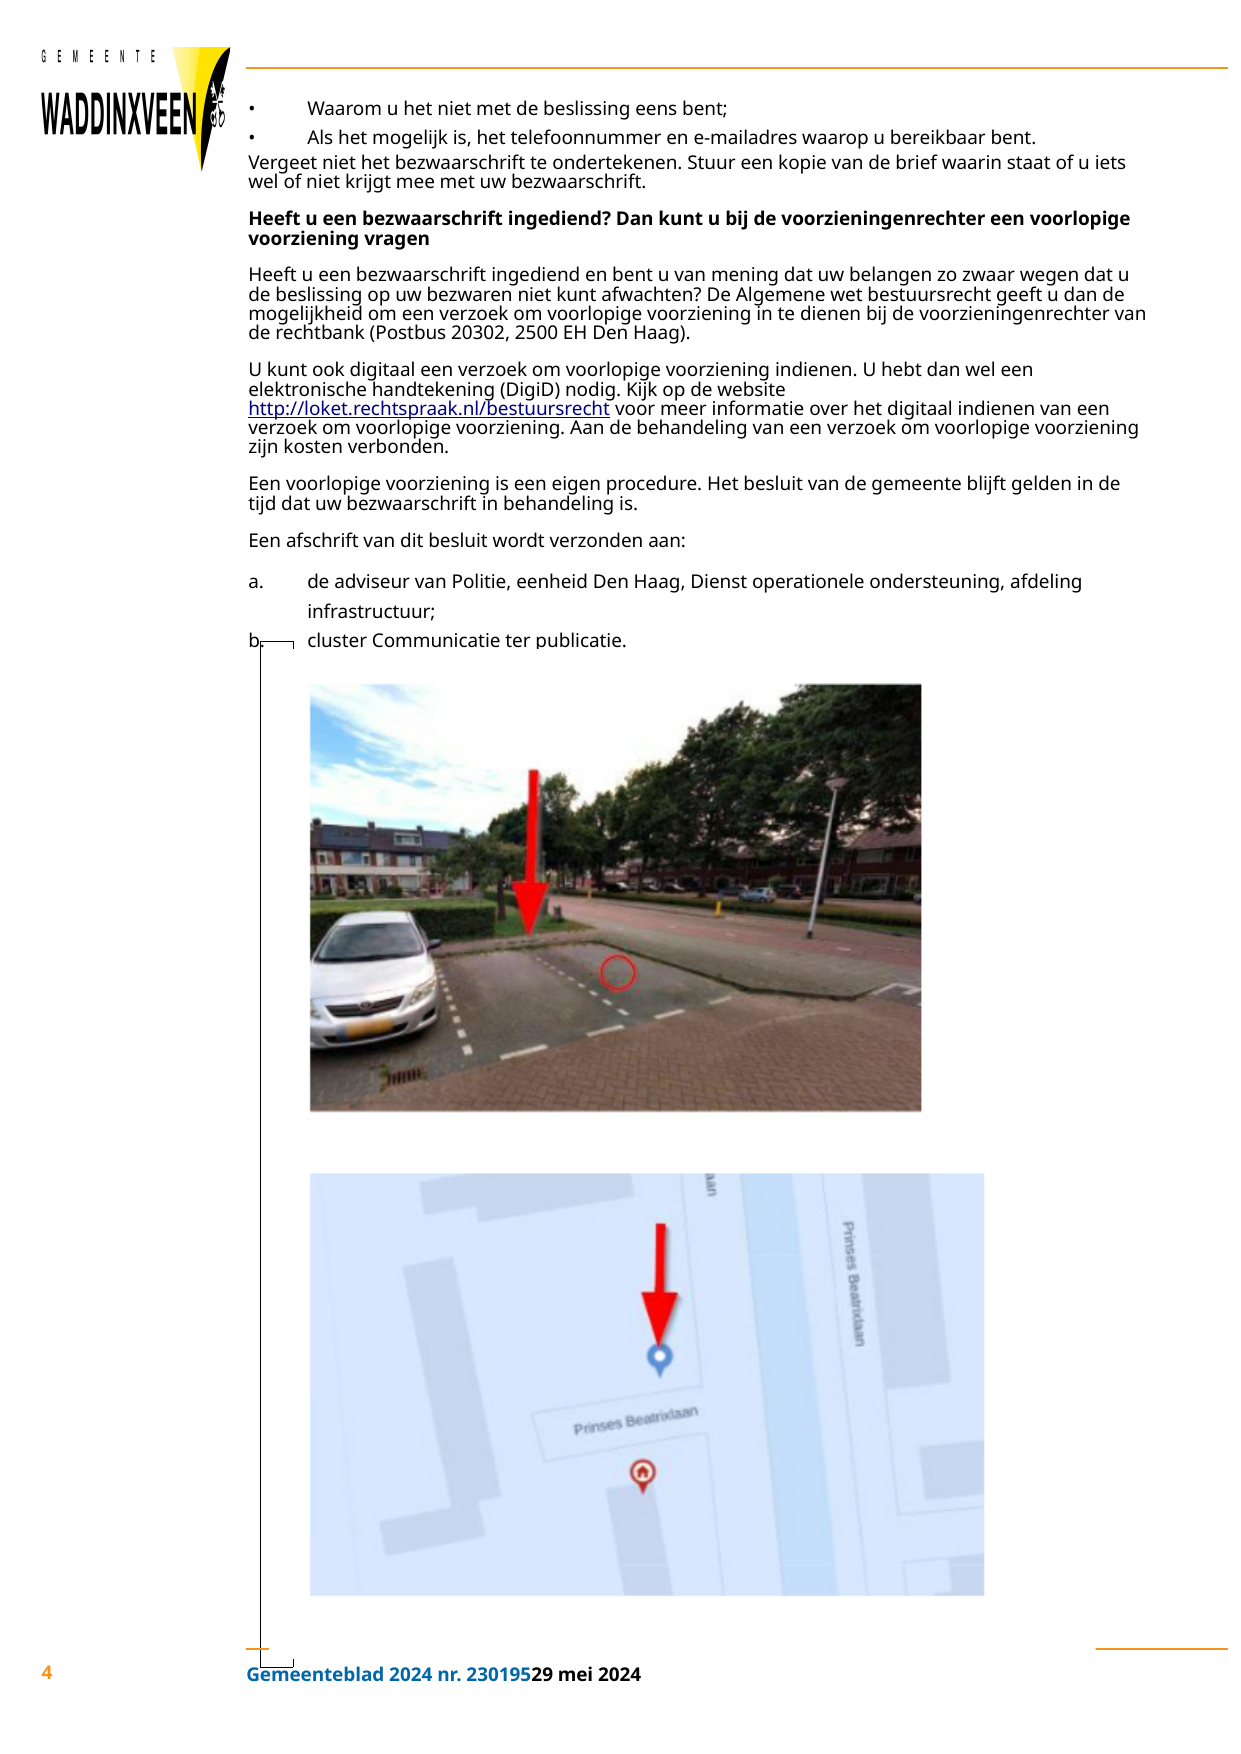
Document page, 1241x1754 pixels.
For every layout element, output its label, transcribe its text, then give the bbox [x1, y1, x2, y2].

picture [41, 47, 231, 172]
list cluster Communicatie ter publicatie. [248, 628, 1152, 653]
text Vergeet niet het bezwaarschrift te ondertekenen. Stuur een kopie van de brief waarin staat of u iets wel of niet krijgt mee met uw bezwaarschrift. [248, 154, 1152, 192]
list Als het mogelijk is, het telefoonnummer en e-mailadres waarop u bereikbaar bent. [248, 124, 1152, 150]
list de adviseur van Politie, eenheid Den Haag, Dienst operationele ondersteuning, afdeling infrastructuur; [248, 568, 1152, 624]
text Een voorlopige voorziening is een eigen procedure. Het besluit van de gemeente blijft gelden in de tijd dat uw bezwaarschrift in behandeling is. [248, 475, 1152, 514]
text Een afschrift van dit besluit wordt verzonden aan: [248, 532, 1152, 551]
text Heeft u een bezwaarschrift ingediend en bent u van mening dat uw belangen zo zwaar wegen dat u de beslissing op uw bezwaren niet kunt afwachten? De Algemene wet bestuursrecht geeft u dan de mogelijkheid om een verzoek om voorlopige voorziening in te dienen bij de voorzieningenrechter van de rechtbank (Postbus 20302, 2500 EH Den Haag). [248, 266, 1152, 343]
text U kunt ook digitaal een verzoek om voorlopige voorziening indienen. U hebt dan wel een elektronische handtekening (DigiD) nodig. Kijk op de website http://loket.rechtspraak.nl/bestuursrecht voor meer informatie over het digitaal indienen van een verzoek om voorlopige voorziening. Aan de behandeling van een verzoek om voorlopige voorziening zijn kosten verbonden. [248, 361, 1152, 458]
picture [268, 649, 1096, 1659]
list Waarom u het niet met de beslissing eens bent; [248, 95, 1152, 121]
text Heeft u een bezwaarschrift ingediend? Dan kunt u bij de voorzieningenrechter een voorlopige voorziening vragen [248, 210, 1152, 249]
